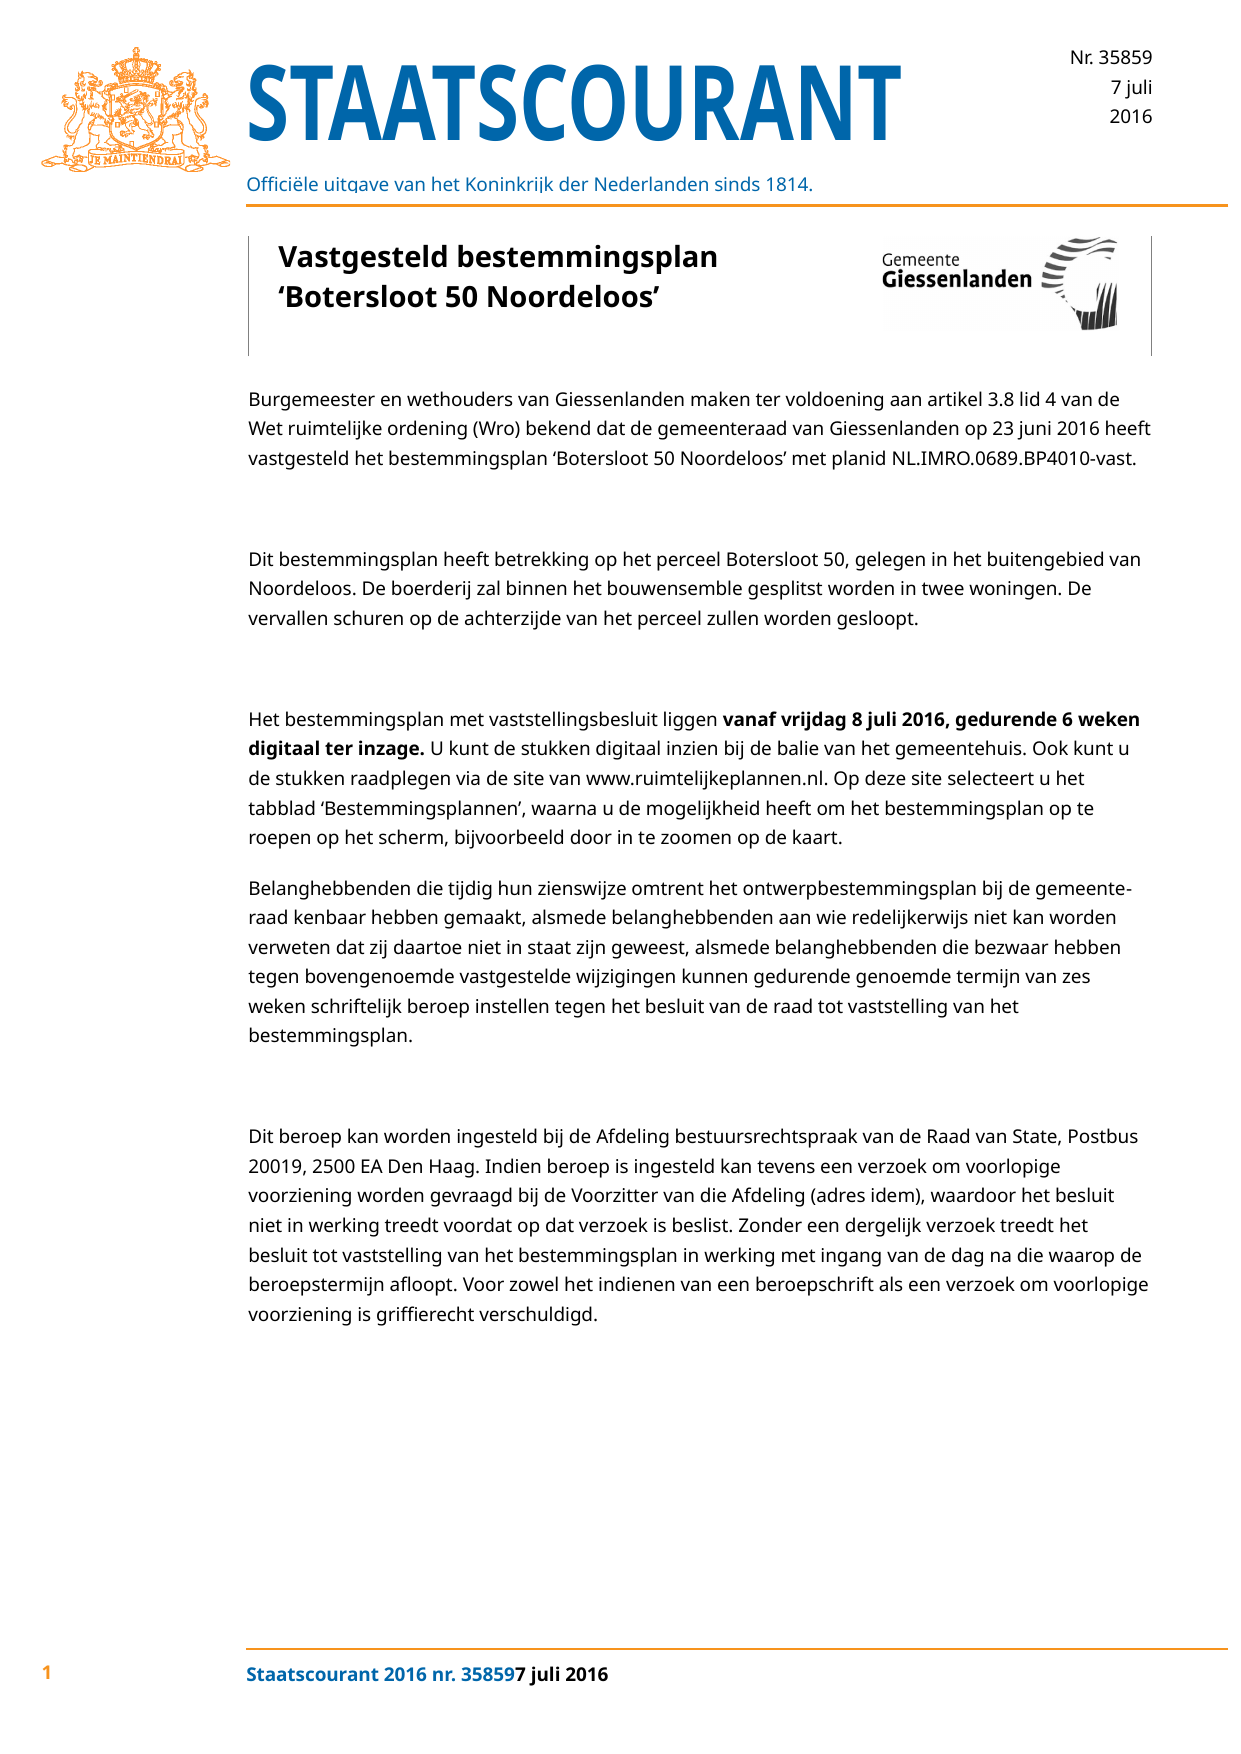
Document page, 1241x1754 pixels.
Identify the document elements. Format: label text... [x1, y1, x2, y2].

text Dit bestemmingsplan heeft betrekking op het perceel Botersloot 50, gelegen in het buitengebied van Noordeloos. De boerderij zal binnen het bouwensemble gesplitst worden in twee woningen. De vervallen schuren op de achterzijde van het perceel zullen worden gesloopt. [248, 546, 1152, 631]
text Belanghebbenden die tijdig hun zienswijze omtrent het ontwerpbestemmingsplan bij de gemeente­raad kenbaar hebben gemaakt, alsmede belanghebbenden aan wie redelijkerwijs niet kan worden verweten dat zij daartoe niet in staat zijn geweest, alsmede belanghebbenden die bezwaar hebben tegen bovengenoemde vastgestelde wijzigingen kunnen gedurende genoemde termijn van zes weken schriftelijk beroep instellen tegen het besluit van de raad tot vaststelling van het bestemmingsplan. [248, 875, 1152, 1048]
text Dit beroep kan worden ingesteld bij de Afdeling bestuursrechtspraak van de Raad van State, Postbus 20019, 2500 EA Den Haag. Indien beroep is ingesteld kan tevens een verzoek om voorlopige voorziening worden gevraagd bij de Voorzitter van die Afdeling (adres idem), waardoor het besluit niet in werking treedt voordat op dat verzoek is beslist. Zonder een dergelijk verzoek treedt het besluit tot vaststelling van het bestemmingsplan in werking met ingang van de dag na die waarop de beroepstermijn afloopt. Voor zowel het indienen van een beroepschrift als een verzoek om voorlopige voorziening is griffierecht verschuldigd. [248, 1123, 1152, 1327]
text Burgemeester en wethouders van Giessenlanden maken ter voldoening aan artikel 3.8 lid 4 van de Wet ruimtelijke ordening (Wro) bekend dat de gemeenteraad van Giessenlanden op 23 juni 2016 heeft vastgesteld het bestemmingsplan ‘Botersloot 50 Noordeloos’ met planid NL.IMRO.0689.BP4010-vast. [248, 386, 1152, 471]
table_header Vastgesteld bestemmingsplan ‘Botersloot 50 Noordeloos’ [249, 236, 850, 356]
table_header [850, 236, 1151, 356]
picture [41, 47, 231, 172]
picture [882, 236, 1119, 331]
text Het bestemmingsplan met vaststellingsbesluit liggen vanaf vrijdag 8 juli 2016, gedurende 6 weken digitaal ter inzage. U kunt de stukken digitaal inzien bij de balie van het gemeentehuis. Ook kunt u de stukken raadplegen via de site van www.ruimtelijkeplannen.nl. Op deze site selecteert u het tabblad ‘Bestemmingsplannen’, waarna u de mogelijkheid heeft om het bestemmingsplan op te roepen op het scherm, bijvoorbeeld door in te zoomen op de kaart. [248, 706, 1152, 850]
